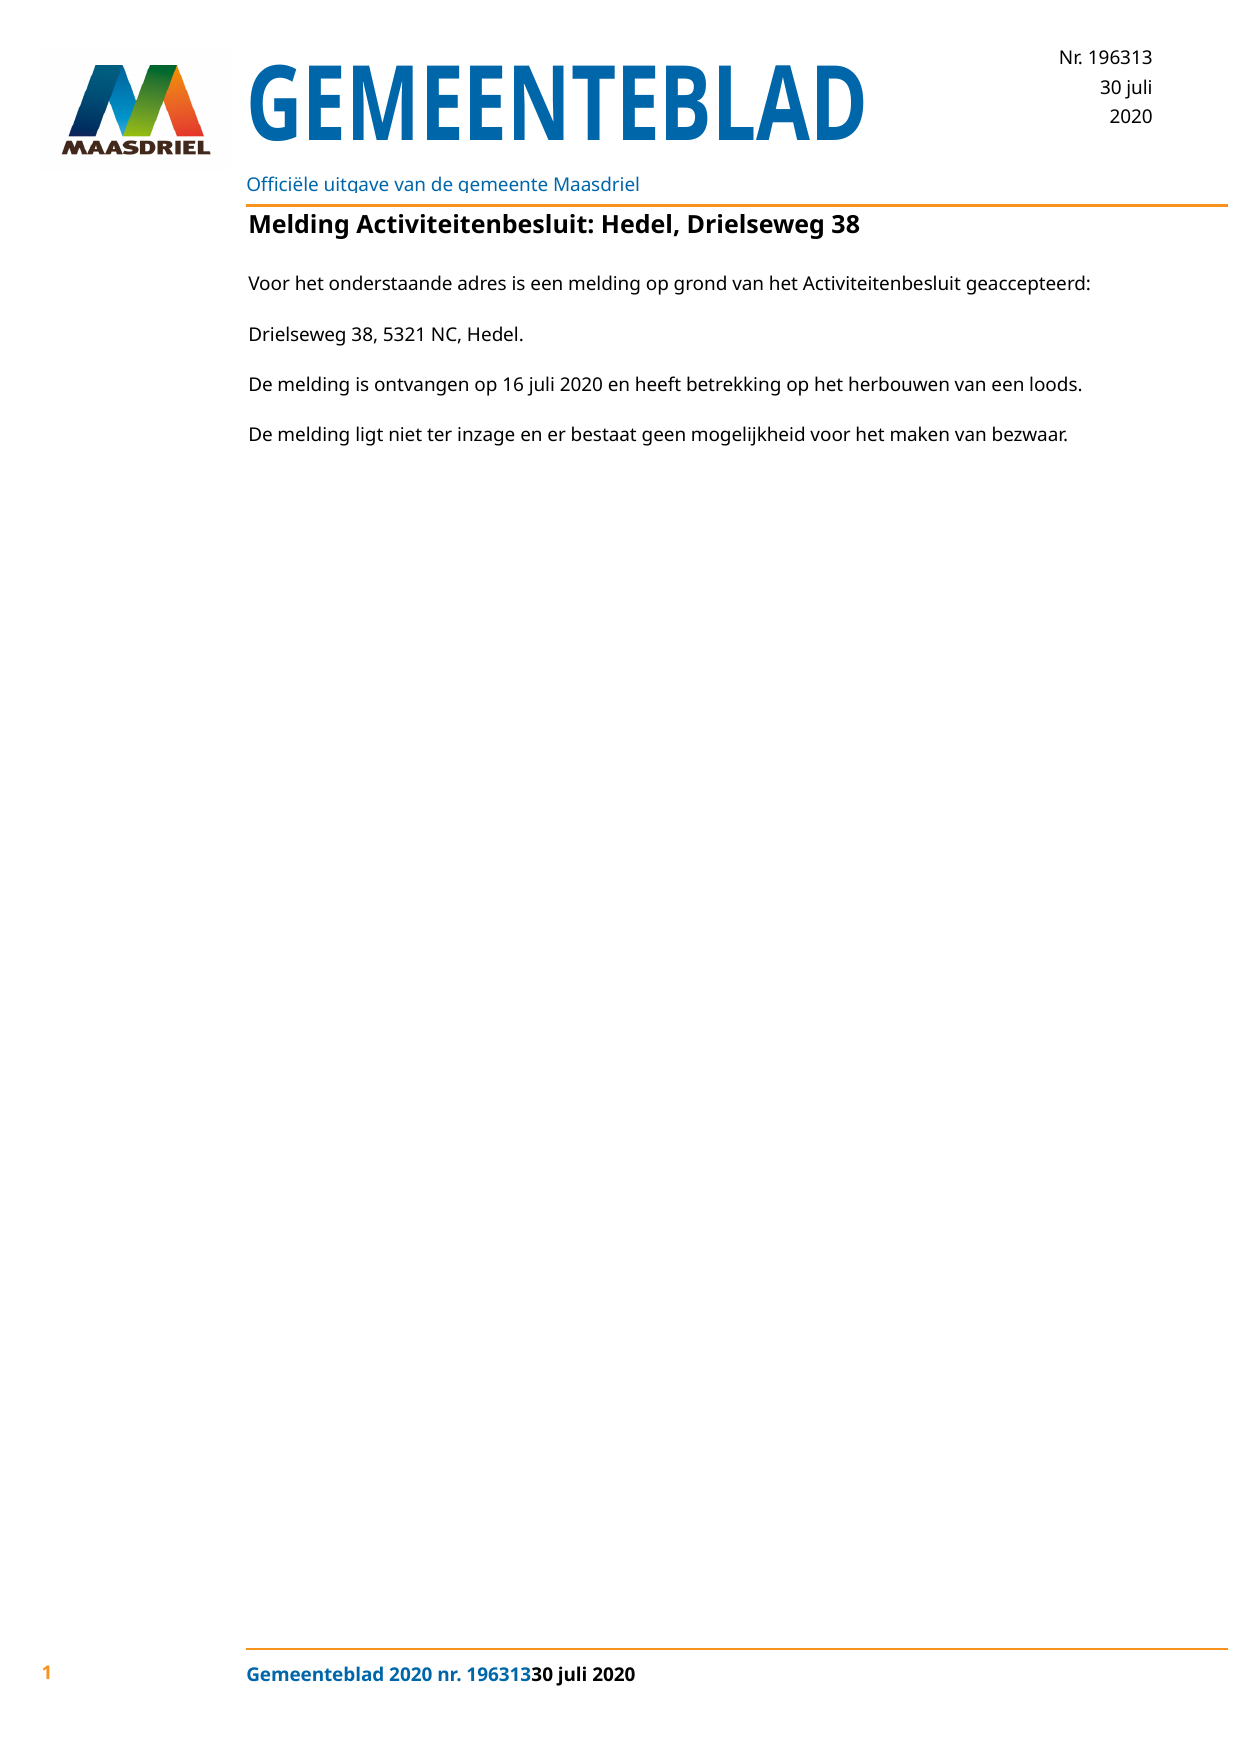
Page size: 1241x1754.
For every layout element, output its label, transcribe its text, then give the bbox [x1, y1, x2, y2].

text Voor het onderstaande adres is een melding op grond van het Activiteitenbesluit geaccepteerd: [248, 270, 1152, 296]
text De melding is ontvangen op 16 juli 2020 en heeft betrekking op het herbouwen van een loods. [248, 371, 1152, 397]
text Melding Activiteitenbesluit: Hedel, Drielseweg 38 [248, 207, 1152, 241]
picture [41, 47, 231, 172]
text De melding ligt niet ter inzage en er bestaat geen mogelijkheid voor het maken van bezwaar. [248, 422, 1152, 447]
text Drielseweg 38, 5321 NC, Hedel. [248, 321, 1152, 346]
